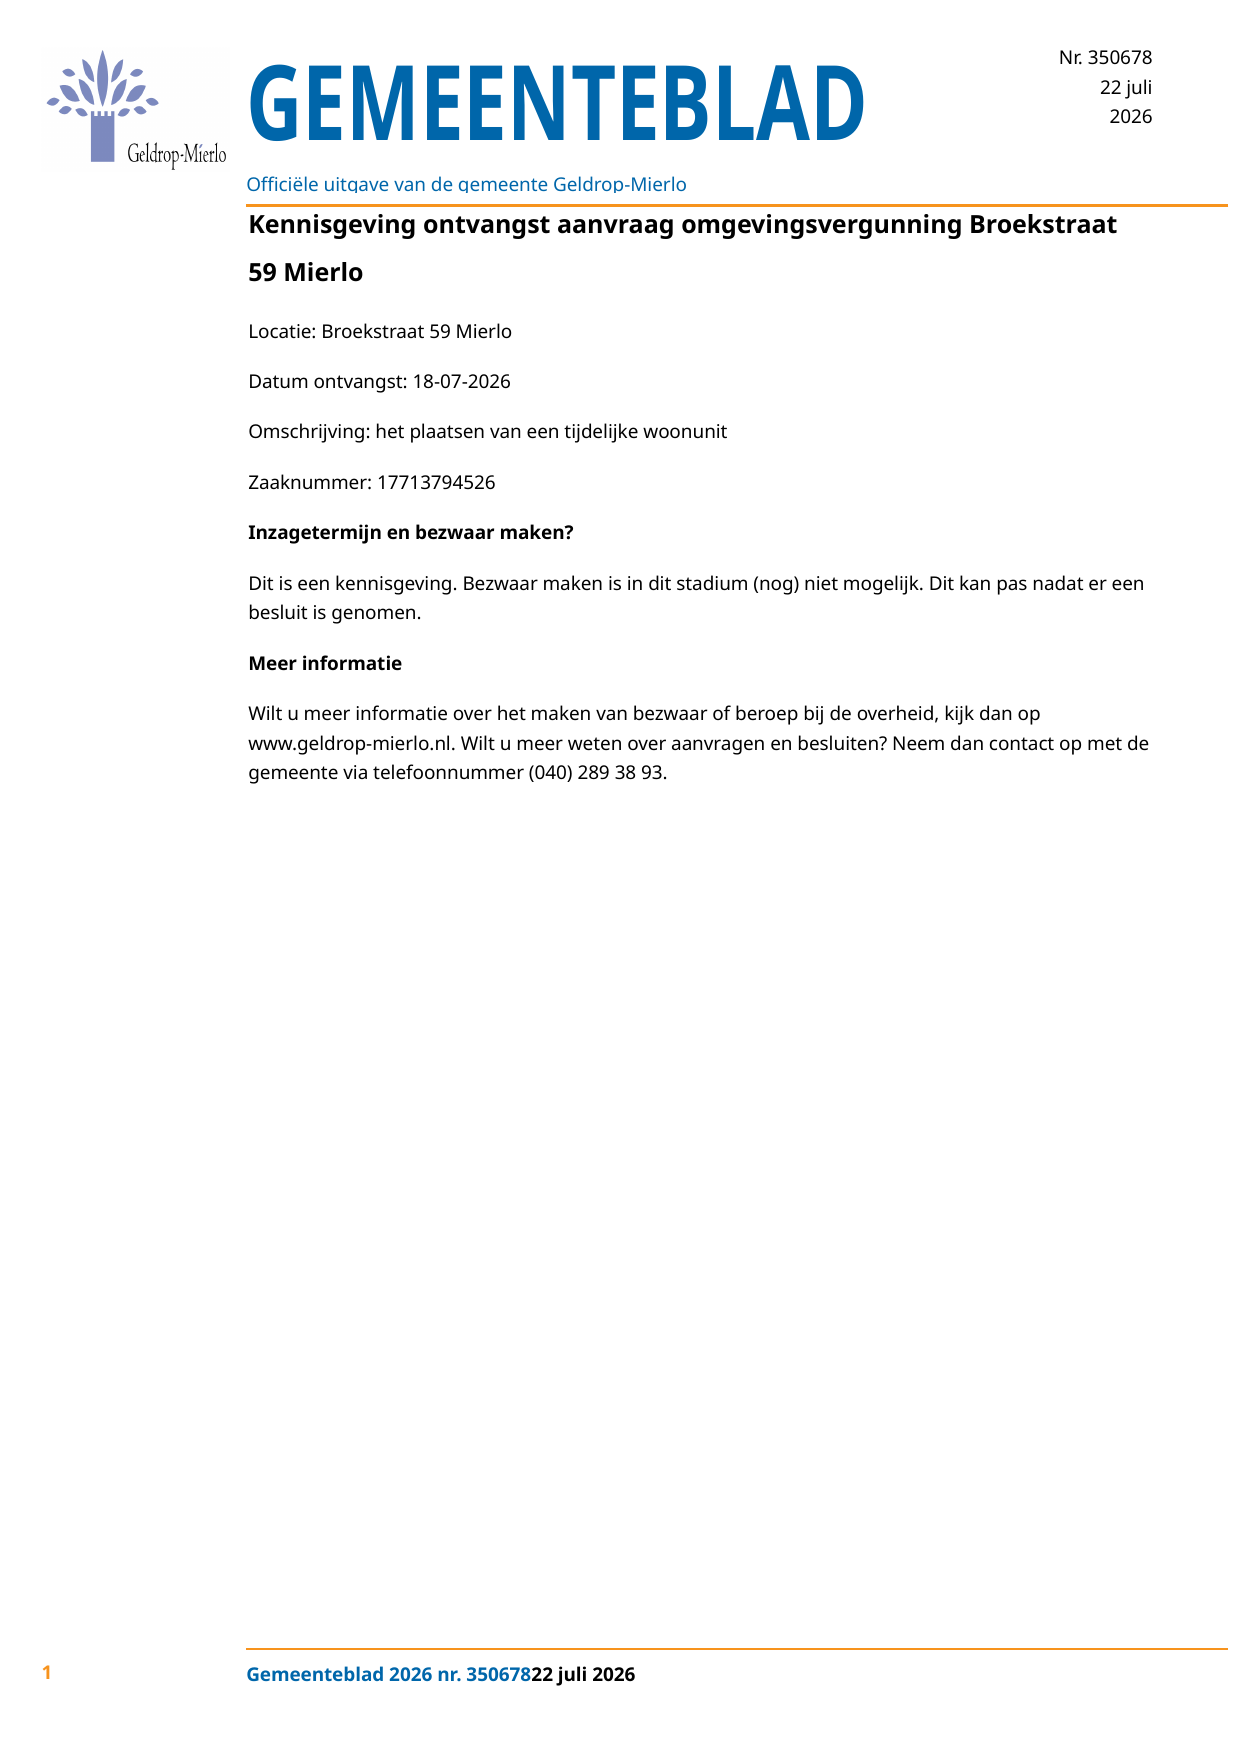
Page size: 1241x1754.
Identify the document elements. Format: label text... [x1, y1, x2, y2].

text Datum ontvangst: 18-07-2026 [248, 368, 1152, 394]
text Kennisgeving ontvangst aanvraag omgevingsvergunning Broekstraat 59 Mierlo [248, 207, 1152, 288]
text Inzagetermijn en bezwaar maken? [248, 519, 1152, 545]
picture [41, 47, 231, 172]
text Meer informatie [248, 650, 1152, 676]
text Dit is een kennisgeving. Bezwaar maken is in dit stadium (nog) niet mogelijk. Dit kan pas nadat er een besluit is genomen. [248, 570, 1152, 625]
text Omschrijving: het plaatsen van een tijdelijke woonunit [248, 419, 1152, 444]
text Locatie: Broekstraat 59 Mierlo [248, 318, 1152, 344]
text Zaaknummer: 17713794526 [248, 469, 1152, 495]
text Wilt u meer informatie over het maken van bezwaar of beroep bij de overheid, kijk dan op www.geldrop-mierlo.nl. Wilt u meer weten over aanvragen en besluiten? Neem dan contact op met de gemeente via telefoonnummer (040) 289 38 93. [248, 700, 1152, 785]
